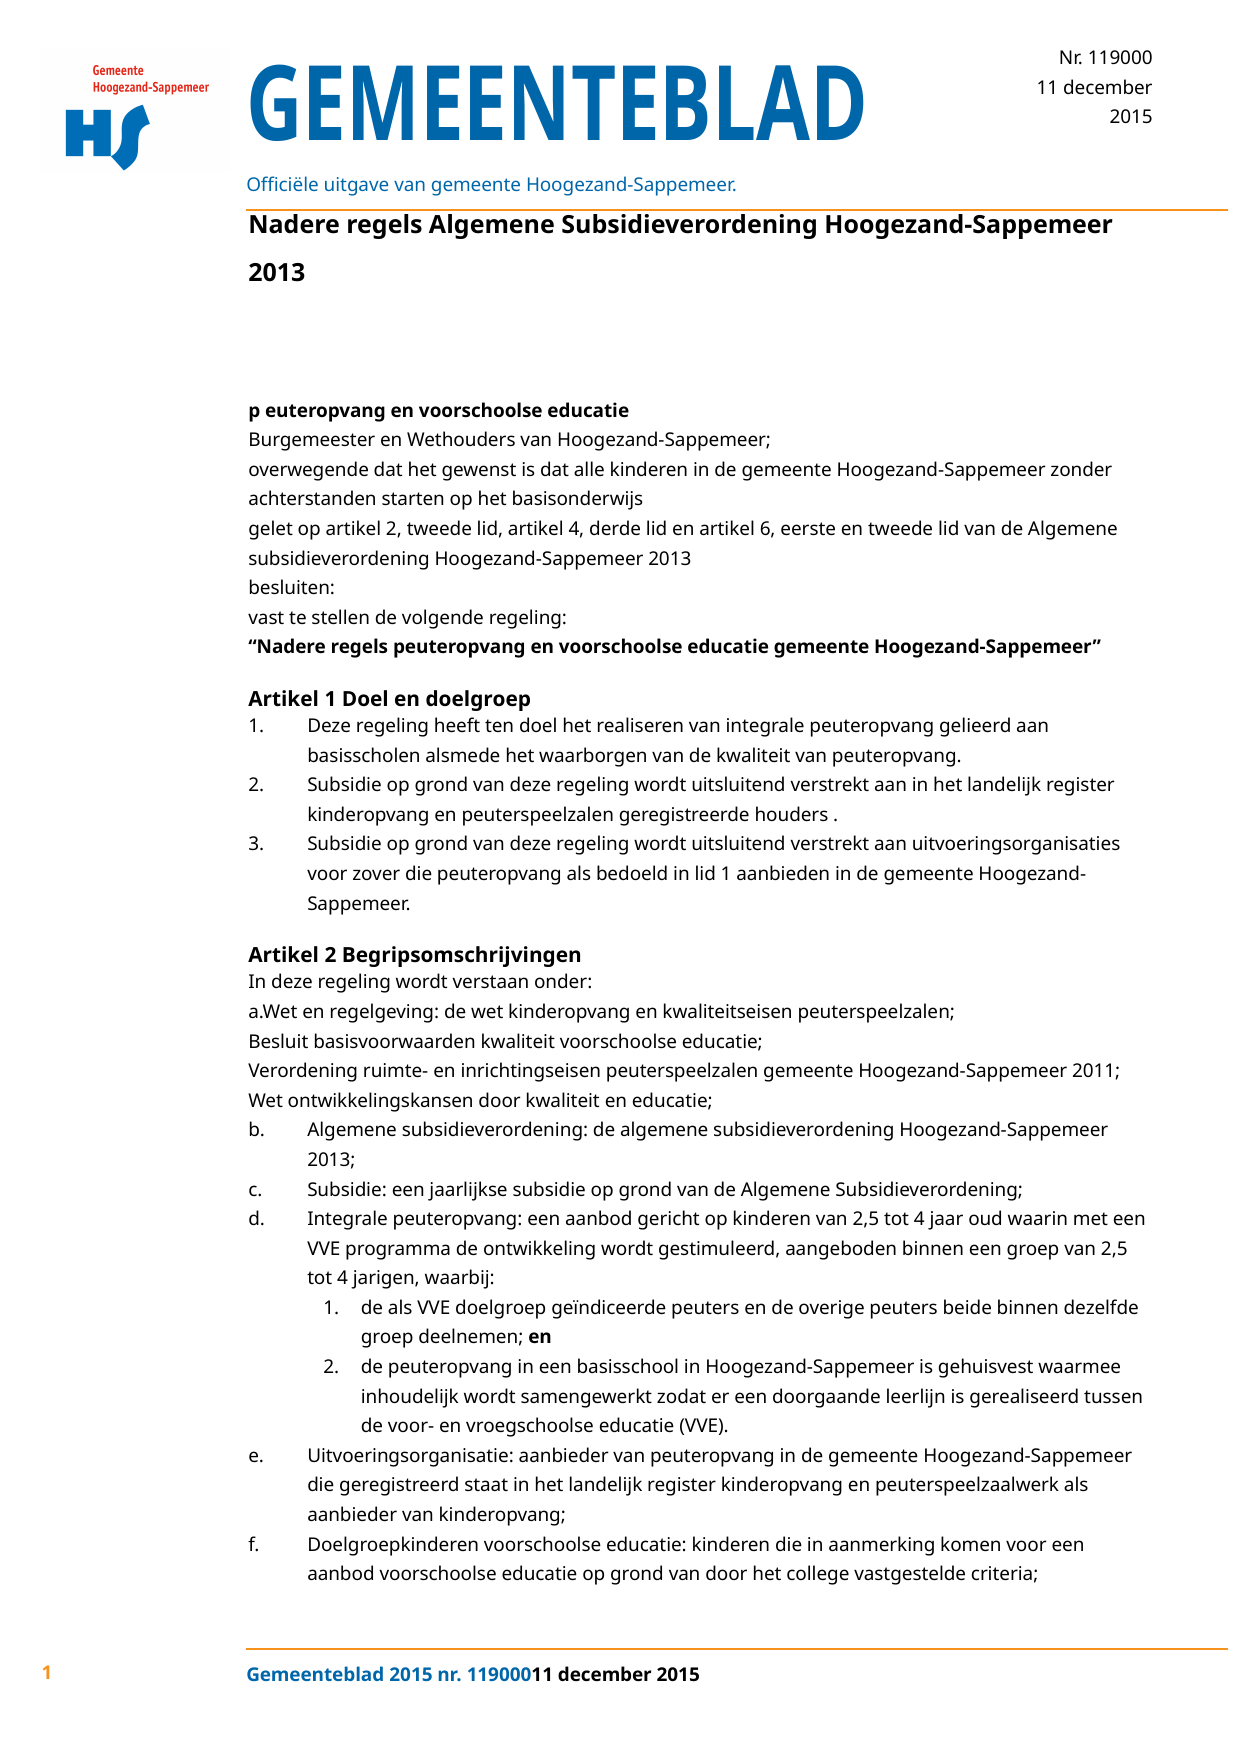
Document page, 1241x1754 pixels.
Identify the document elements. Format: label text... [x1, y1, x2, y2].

text p euteropvang en voorschoolse educatie [248, 397, 1152, 422]
list Algemene subsidieverordening: de algemene subsidieverordening Hoogezand-Sappemeer 2013; [248, 1117, 1152, 1172]
text Artikel 1 Doel en doelgroep [248, 684, 1152, 712]
picture [41, 47, 231, 172]
text Verordening ruimte- en inrichtingseisen peuterspeelzalen gemeente Hoogezand-Sappemeer 2011; [248, 1057, 1152, 1083]
list Subsidie op grond van deze regeling wordt uitsluitend verstrekt aan uitvoeringsorganisaties voor zover die peuteropvang als bedoeld in lid 1 aanbieden in de gemeente Hoogezand-Sappemeer. [248, 831, 1152, 916]
text a.Wet en regelgeving: de wet kinderopvang en kwaliteitseisen peuterspeelzalen; [248, 998, 1152, 1024]
list Subsidie op grond van deze regeling wordt uitsluitend verstrekt aan in het landelijk register kinderopvang en peuterspeelzalen geregistreerde houders . [248, 771, 1152, 827]
list Deze regeling heeft ten doel het realiseren van integrale peuteropvang gelieerd aan basisscholen alsmede het waarborgen van de kwaliteit van peuteropvang. [248, 712, 1152, 768]
text “Nadere regels peuteropvang en voorschoolse educatie gemeente Hoogezand-Sappemeer” [248, 633, 1152, 659]
text Burgemeester en Wethouders van Hoogezand-Sappemeer; [248, 426, 1152, 452]
text Wet ontwikkelingskansen door kwaliteit en educatie; [248, 1087, 1152, 1113]
text Besluit basisvoorwaarden kwaliteit voorschoolse educatie; [248, 1028, 1152, 1053]
list de als VVE doelgroep geïndiceerde peuters en de overige peuters beide binnen dezelfde groep deelnemen; en [323, 1294, 1152, 1349]
list Uitvoeringsorganisatie: aanbieder van peuteropvang in de gemeente Hoogezand-Sappemeer die geregistreerd staat in het landelijk register kinderopvang en peuterspeelzaalwerk als aanbieder van kinderopvang; [248, 1442, 1152, 1527]
list de peuteropvang in een basisschool in Hoogezand-Sappemeer is gehuisvest waarmee inhoudelijk wordt samengewerkt zodat er een doorgaande leerlijn is gerealiseerd tussen de voor- en vroegschoolse educatie (VVE). [323, 1353, 1152, 1438]
text gelet op artikel 2, tweede lid, artikel 4, derde lid en artikel 6, eerste en tweede lid van de Algemene subsidieverordening Hoogezand-Sappemeer 2013 [248, 515, 1152, 570]
text overwegende dat het gewenst is dat alle kinderen in de gemeente Hoogezand-Sappemeer zonder achterstanden starten op het basisonderwijs [248, 456, 1152, 511]
list Doelgroepkinderen voorschoolse educatie: kinderen die in aanmerking komen voor een aanbod voorschoolse educatie op grond van door het college vastgestelde criteria; [248, 1531, 1152, 1586]
list Subsidie: een jaarlijkse subsidie op grond van de Algemene Subsidieverordening; [248, 1176, 1152, 1201]
text In deze regeling wordt verstaan onder: [248, 969, 1152, 994]
text vast te stellen de volgende regeling: [248, 604, 1152, 629]
text Nadere regels Algemene Subsidieverordening Hoogezand-Sappemeer 2013 [248, 211, 1152, 288]
list Integrale peuteropvang: een aanbod gericht op kinderen van 2,5 tot 4 jaar oud waarin met een VVE programma de ontwikkeling wordt gestimuleerd, aangeboden binnen een groep van 2,5 tot 4 jarigen, waarbij: [248, 1205, 1152, 1290]
text besluiten: [248, 574, 1152, 600]
text Artikel 2 Begripsomschrijvingen [248, 940, 1152, 969]
